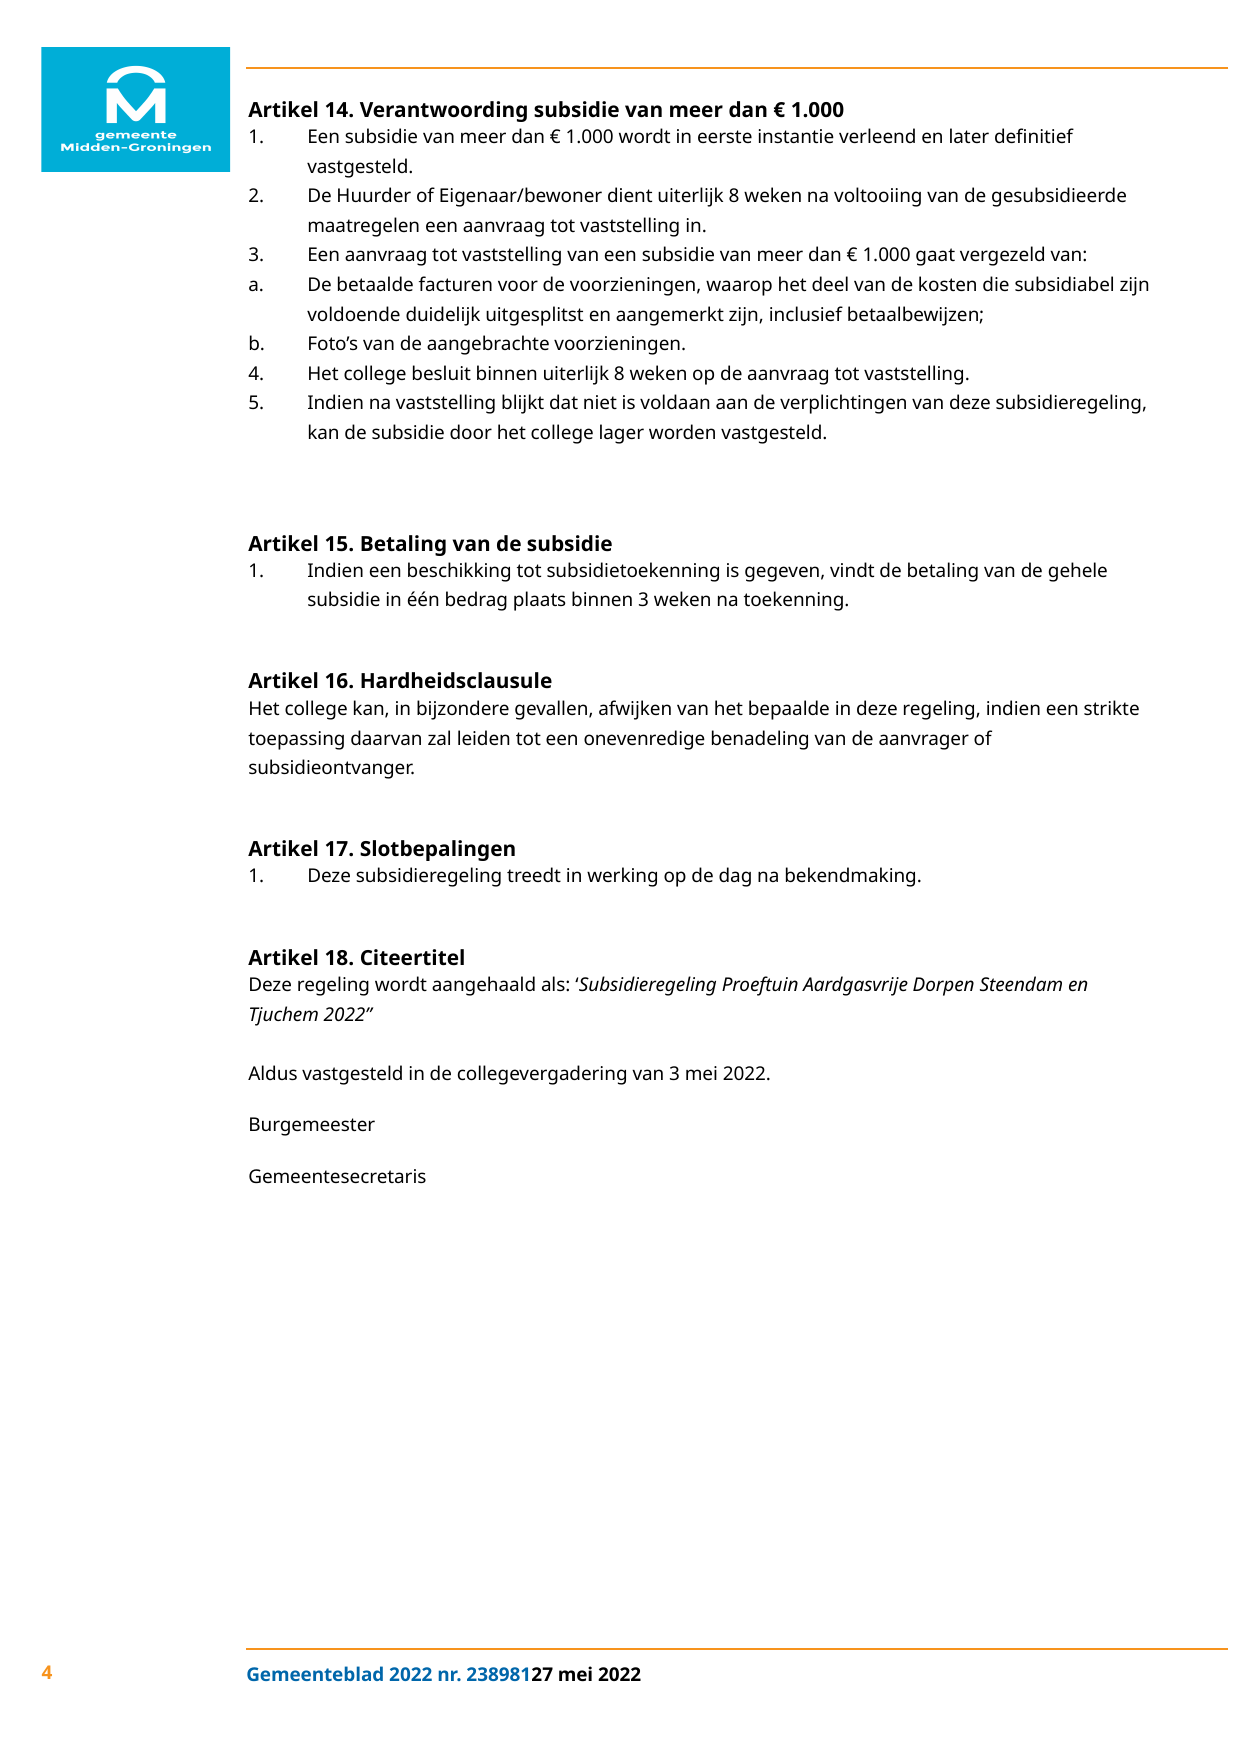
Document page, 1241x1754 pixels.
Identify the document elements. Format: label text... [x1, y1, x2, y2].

list Een aanvraag tot vaststelling van een subsidie van meer dan € 1.000 gaat vergezeld van: [248, 242, 1152, 267]
text Artikel 16. Hardheidsclausule [248, 667, 1152, 695]
picture [184, 146, 190, 153]
text Burgemeester [248, 1111, 1152, 1137]
list De betaalde facturen voor de voorzieningen, waarop het deel van de kosten die subsidiabel zijn voldoende duidelijk uitgesplitst en aangemerkt zijn, inclusief betaalbewijzen; [248, 271, 1152, 326]
text Artikel 18. Citeertitel [248, 943, 1152, 971]
list De Huurder of Eigenaar/bewoner dient uiterlijk 8 weken na voltooiing van de gesubsidieerde maatregelen een aanvraag tot vaststelling in. [248, 182, 1152, 238]
text Aldus vastgesteld in de collegevergadering van 3 mei 2022. [248, 1060, 1152, 1086]
picture [107, 89, 165, 122]
list Deze subsidieregeling treedt in werking op de dag na bekendmaking. [248, 863, 1152, 888]
text Artikel 17. Slotbepalingen [248, 834, 1152, 863]
list Foto’s van de aangebrachte voorzieningen. [248, 330, 1152, 356]
text Artikel 15. Betaling van de subsidie [248, 529, 1152, 557]
text Artikel 14. Verantwoording subsidie van meer dan € 1.000 [248, 95, 1152, 123]
list Een subsidie van meer dan € 1.000 wordt in eerste instantie verleend en later definitief vastgesteld. [248, 123, 1152, 178]
text Gemeentesecretaris [248, 1163, 1152, 1188]
list Het college besluit binnen uiterlijk 8 weken op de aanvraag tot vaststelling. [248, 360, 1152, 386]
list Indien een beschikking tot subsidietoekenning is gegeven, vindt de betaling van de gehele subsidie in één bedrag plaats binnen 3 weken na toekenning. [248, 557, 1152, 612]
list Indien na vaststelling blijkt dat niet is voldaan aan de verplichtingen van deze subsidieregeling, kan de subsidie door het college lager worden vastgesteld. [248, 389, 1152, 445]
picture [108, 66, 164, 82]
text Het college kan, in bijzondere gevallen, afwijken van het bepaalde in deze regeling, indien een strikte toepassing daarvan zal leiden tot een onevenredige benadeling van de aanvrager of subsidieontvanger. [248, 695, 1152, 780]
text Deze regeling wordt aangehaald als: ‘Subsidieregeling Proeftuin Aardgasvrije Dorpen Steendam en Tjuchem 2022” [248, 971, 1152, 1026]
